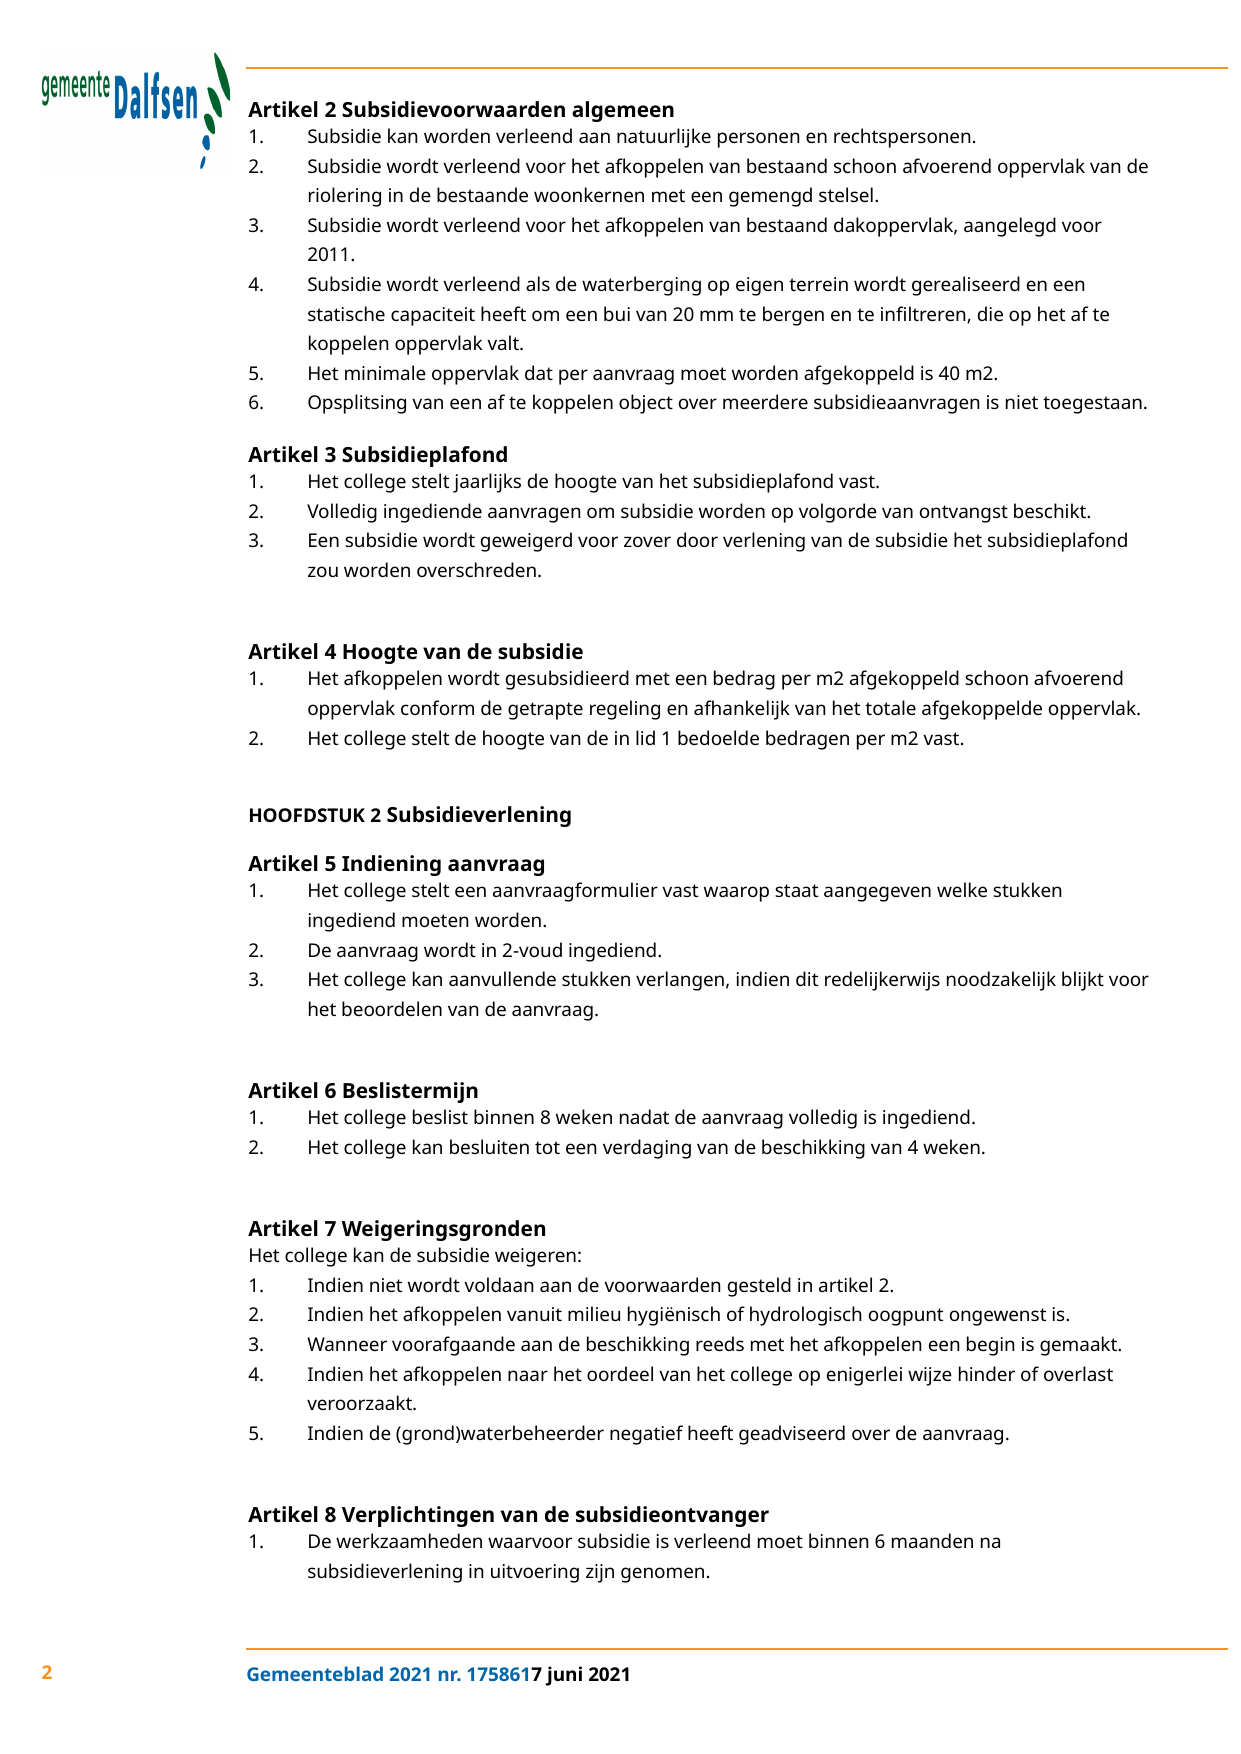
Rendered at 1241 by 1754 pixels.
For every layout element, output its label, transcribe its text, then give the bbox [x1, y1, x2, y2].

list De aanvraag wordt in 2-voud ingediend. [248, 937, 1152, 962]
text Het college kan de subsidie weigeren: [248, 1242, 1152, 1268]
list Volledig ingediende aanvragen om subsidie worden op volgorde van ontvangst beschikt. [248, 498, 1152, 524]
list Subsidie wordt verleend als de waterberging op eigen terrein wordt gerealiseerd en een statische capaciteit heeft om een bui van 20 mm te bergen en te infiltreren, die op het af te koppelen oppervlak valt. [248, 271, 1152, 356]
list Subsidie wordt verleend voor het afkoppelen van bestaand dakoppervlak, aangelegd voor 2011. [248, 212, 1152, 267]
list Het afkoppelen wordt gesubsidieerd met een bedrag per m2 afgekoppeld schoon afvoerend oppervlak conform de getrapte regeling en afhankelijk van het totale afgekoppelde oppervlak. [248, 666, 1152, 721]
picture [41, 47, 231, 172]
list Het college stelt jaarlijks de hoogte van het subsidieplafond vast. [248, 468, 1152, 494]
list Opsplitsing van een af te koppelen object over meerdere subsidieaanvragen is niet toegestaan. [248, 389, 1152, 415]
text Artikel 6 Beslistermijn [248, 1076, 1152, 1104]
list Het college beslist binnen 8 weken nadat de aanvraag volledig is ingediend. [248, 1104, 1152, 1130]
text HOOFDSTUK 2 Subsidieverlening [248, 800, 1152, 828]
list Het college stelt een aanvraagformulier vast waarop staat aangegeven welke stukken ingediend moeten worden. [248, 878, 1152, 933]
text Artikel 5 Indiening aanvraag [248, 849, 1152, 878]
list Het college stelt de hoogte van de in lid 1 bedoelde bedragen per m2 vast. [248, 725, 1152, 750]
list Het minimale oppervlak dat per aanvraag moet worden afgekoppeld is 40 m2. [248, 360, 1152, 386]
list Subsidie kan worden verleend aan natuurlijke personen en rechtspersonen. [248, 123, 1152, 149]
list Wanneer voorafgaande aan de beschikking reeds met het afkoppelen een begin is gemaakt. [248, 1331, 1152, 1357]
list Subsidie wordt verleend voor het afkoppelen van bestaand schoon afvoerend oppervlak van de riolering in de bestaande woonkernen met een gemengd stelsel. [248, 153, 1152, 208]
list Indien het afkoppelen naar het oordeel van het college op enigerlei wijze hinder of overlast veroorzaakt. [248, 1361, 1152, 1416]
text Artikel 2 Subsidievoorwaarden algemeen [248, 95, 1152, 123]
text Artikel 8 Verplichtingen van de subsidieontvanger [248, 1500, 1152, 1528]
list Het college kan besluiten tot een verdaging van de beschikking van 4 weken. [248, 1134, 1152, 1160]
text Artikel 4 Hoogte van de subsidie [248, 637, 1152, 666]
list Indien het afkoppelen vanuit milieu hygiënisch of hydrologisch oogpunt ongewenst is. [248, 1302, 1152, 1327]
list Het college kan aanvullende stukken verlangen, indien dit redelijkerwijs noodzakelijk blijkt voor het beoordelen van de aanvraag. [248, 966, 1152, 1022]
list Een subsidie wordt geweigerd voor zover door verlening van de subsidie het subsidieplafond zou worden overschreden. [248, 527, 1152, 583]
list De werkzaamheden waarvoor subsidie is verleend moet binnen 6 maanden na subsidieverlening in uitvoering zijn genomen. [248, 1528, 1152, 1584]
list Indien de (grond)waterbeheerder negatief heeft geadviseerd over de aanvraag. [248, 1420, 1152, 1446]
text Artikel 3 Subsidieplafond [248, 440, 1152, 468]
list Indien niet wordt voldaan aan de voorwaarden gesteld in artikel 2. [248, 1272, 1152, 1298]
text Artikel 7 Weigeringsgronden [248, 1214, 1152, 1242]
